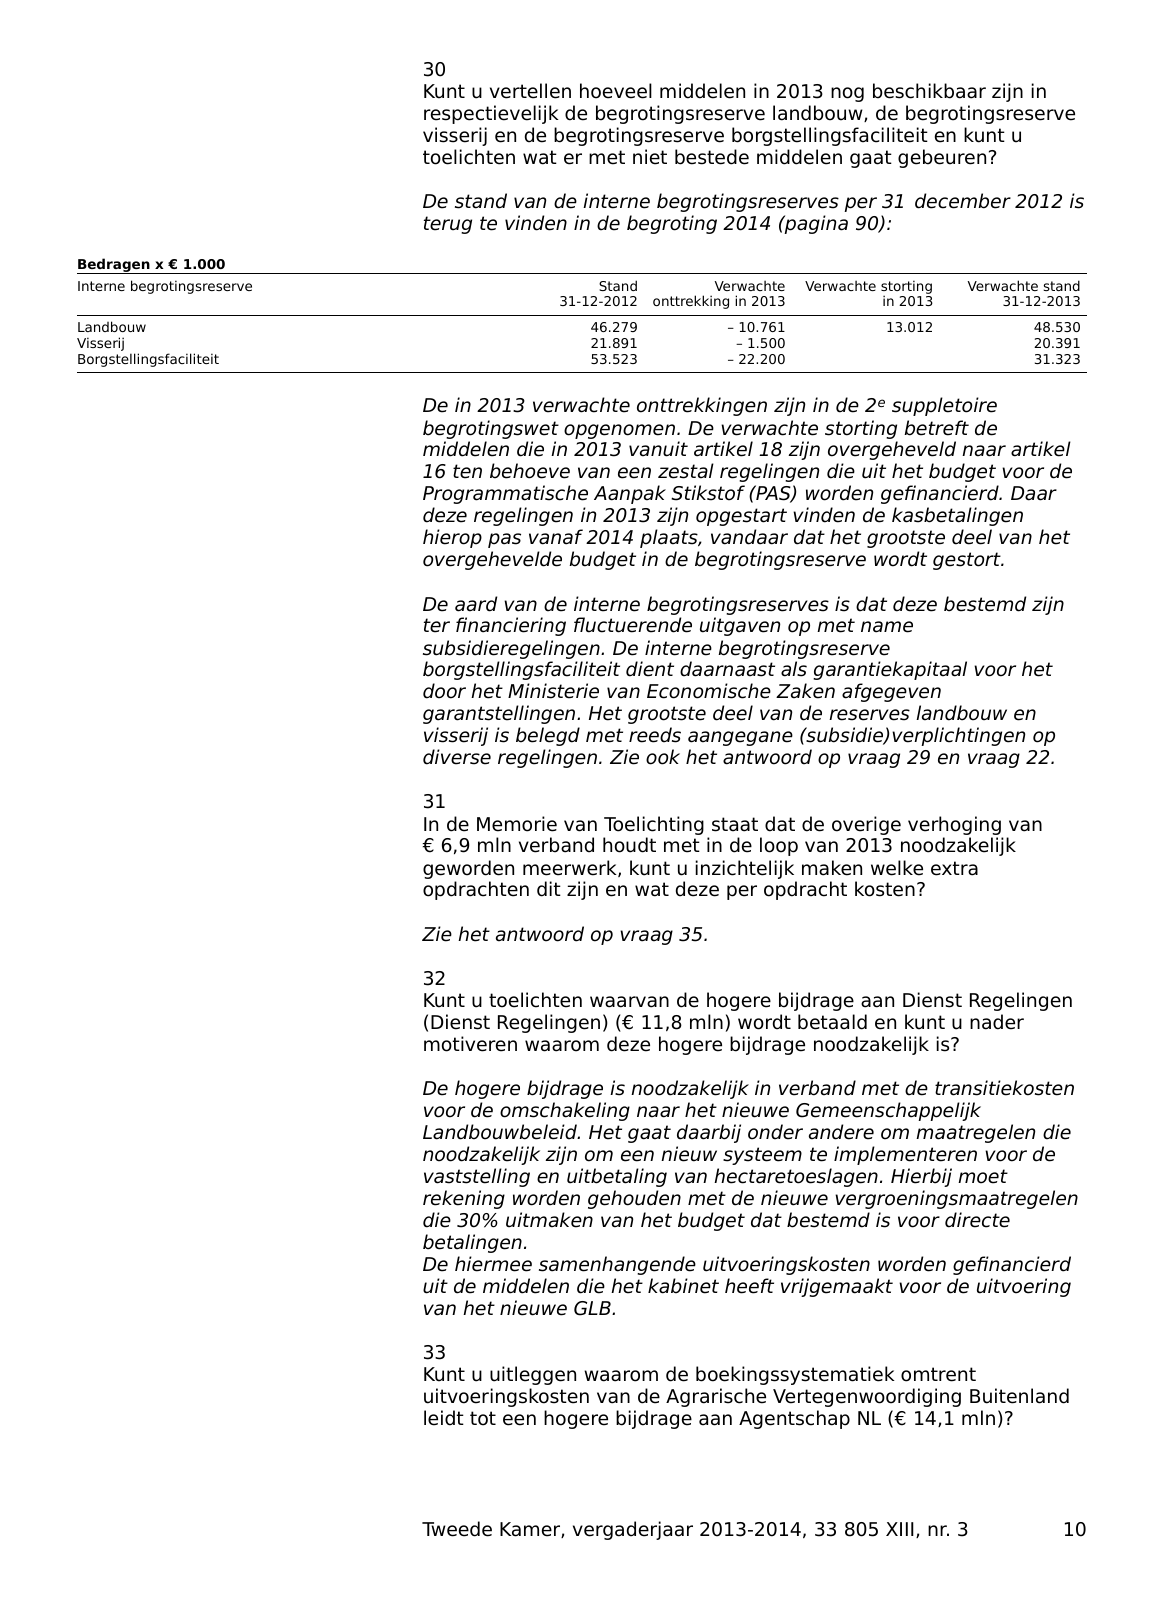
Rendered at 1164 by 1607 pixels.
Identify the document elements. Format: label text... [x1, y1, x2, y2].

table_cell Borgstellingsfaciliteit [77, 352, 496, 372]
table_cell Verwachte storting in 2013 [791, 274, 939, 314]
table_cell Verwachte stand 31-12-2013 [939, 274, 1087, 314]
text In de Memorie van Toelichting staat dat de overige verhoging van € 6,9 mln verband houdt met in de loop van 2013 noodzakelijk geworden meerwerk, kunt u inzichtelijk maken welke extra opdrachten dit zijn en wat deze per opdracht kosten? [422, 813, 1087, 901]
table_cell 31.323 [939, 352, 1087, 372]
table_cell 13.012 [791, 316, 939, 336]
text De hiermee samenhangende uitvoeringskosten worden gefinancierd uit de middelen die het kabinet heeft vrijgemaakt voor de uitvoering van het nieuwe GLB. [422, 1254, 1087, 1319]
text 30 [422, 59, 1087, 81]
table_cell Stand 31-12-2012 [496, 274, 644, 314]
text Kunt u vertellen hoeveel middelen in 2013 nog beschikbaar zijn in respectievelijk de begrotingsreserve landbouw, de begrotingsreserve visserij en de begrotingsreserve borgstellingsfaciliteit en kunt u toelichten wat er met niet bestede middelen gaat gebeuren? [422, 81, 1087, 169]
table_cell Verwachte onttrekking in 2013 [644, 274, 791, 314]
text 33 [422, 1342, 1087, 1364]
text 31 [422, 791, 1087, 813]
table_header Bedragen x € 1.000 [77, 257, 1087, 273]
text Kunt u toelichten waarvan de hogere bijdrage aan Dienst Regelingen (Dienst Regelingen) (€ 11,8 mln) wordt betaald en kunt u nader motiveren waarom deze hogere bijdrage noodzakelijk is? [422, 990, 1087, 1056]
text Kunt u uitleggen waarom de boekingssystematiek omtrent uitvoeringskosten van de Agrarische Vertegenwoordiging Buitenland leidt tot een hogere bijdrage aan Agentschap NL (€ 14,1 mln)? [422, 1364, 1087, 1430]
text De hogere bijdrage is noodzakelijk in verband met de transitiekosten voor de omschakeling naar het nieuwe Gemeenschappelijk Landbouwbeleid. Het gaat daarbij onder andere om maatregelen die noodzakelijk zijn om een nieuw systeem te implementeren voor de vaststelling en uitbetaling van hectaretoeslagen. Hierbij moet rekening worden gehouden met de nieuwe vergroeningsmaatregelen die 30% uitmaken van het budget dat bestemd is voor directe betalingen. [422, 1078, 1087, 1254]
table_cell Interne begrotingsreserve [77, 274, 496, 314]
text De stand van de interne begrotingsreserves per 31 december 2012 is terug te vinden in de begroting 2014 (pagina 90): [422, 191, 1087, 235]
table_cell – 1.500 [644, 336, 791, 352]
text 32 [422, 968, 1087, 990]
table_cell – 10.761 [644, 316, 791, 336]
text De in 2013 verwachte onttrekkingen zijn in de 2e suppletoire begrotingswet opgenomen. De verwachte storting betreft de middelen die in 2013 vanuit artikel 18 zijn overgeheveld naar artikel 16 ten behoeve van een zestal regelingen die uit het budget voor de Programmatische Aanpak Stikstof (PAS) worden gefinancierd. Daar deze regelingen in 2013 zijn opgestart vinden de kasbetalingen hierop pas vanaf 2014 plaats, vandaar dat het grootste deel van het overgehevelde budget in de begrotingsreserve wordt gestort. [422, 395, 1087, 571]
table_cell 53.523 [496, 352, 644, 372]
table_cell 21.891 [496, 336, 644, 352]
text Zie het antwoord op vraag 35. [422, 923, 1087, 946]
table_cell [791, 336, 939, 352]
table_cell – 22.200 [644, 352, 791, 372]
table_cell 20.391 [939, 336, 1087, 352]
table_cell Visserij [77, 336, 496, 352]
table_cell Landbouw [77, 316, 496, 336]
table_cell [791, 352, 939, 372]
table_cell 48.530 [939, 316, 1087, 336]
table_cell 46.279 [496, 316, 644, 336]
text De aard van de interne begrotingsreserves is dat deze bestemd zijn ter financiering fluctuerende uitgaven op met name subsidieregelingen. De interne begrotingsreserve borgstellingsfaciliteit dient daarnaast als garantiekapitaal voor het door het Ministerie van Economische Zaken afgegeven garantstellingen. Het grootste deel van de reserves landbouw en visserij is belegd met reeds aangegane (subsidie)verplichtingen op diverse regelingen. Zie ook het antwoord op vraag 29 en vraag 22. [422, 593, 1087, 769]
